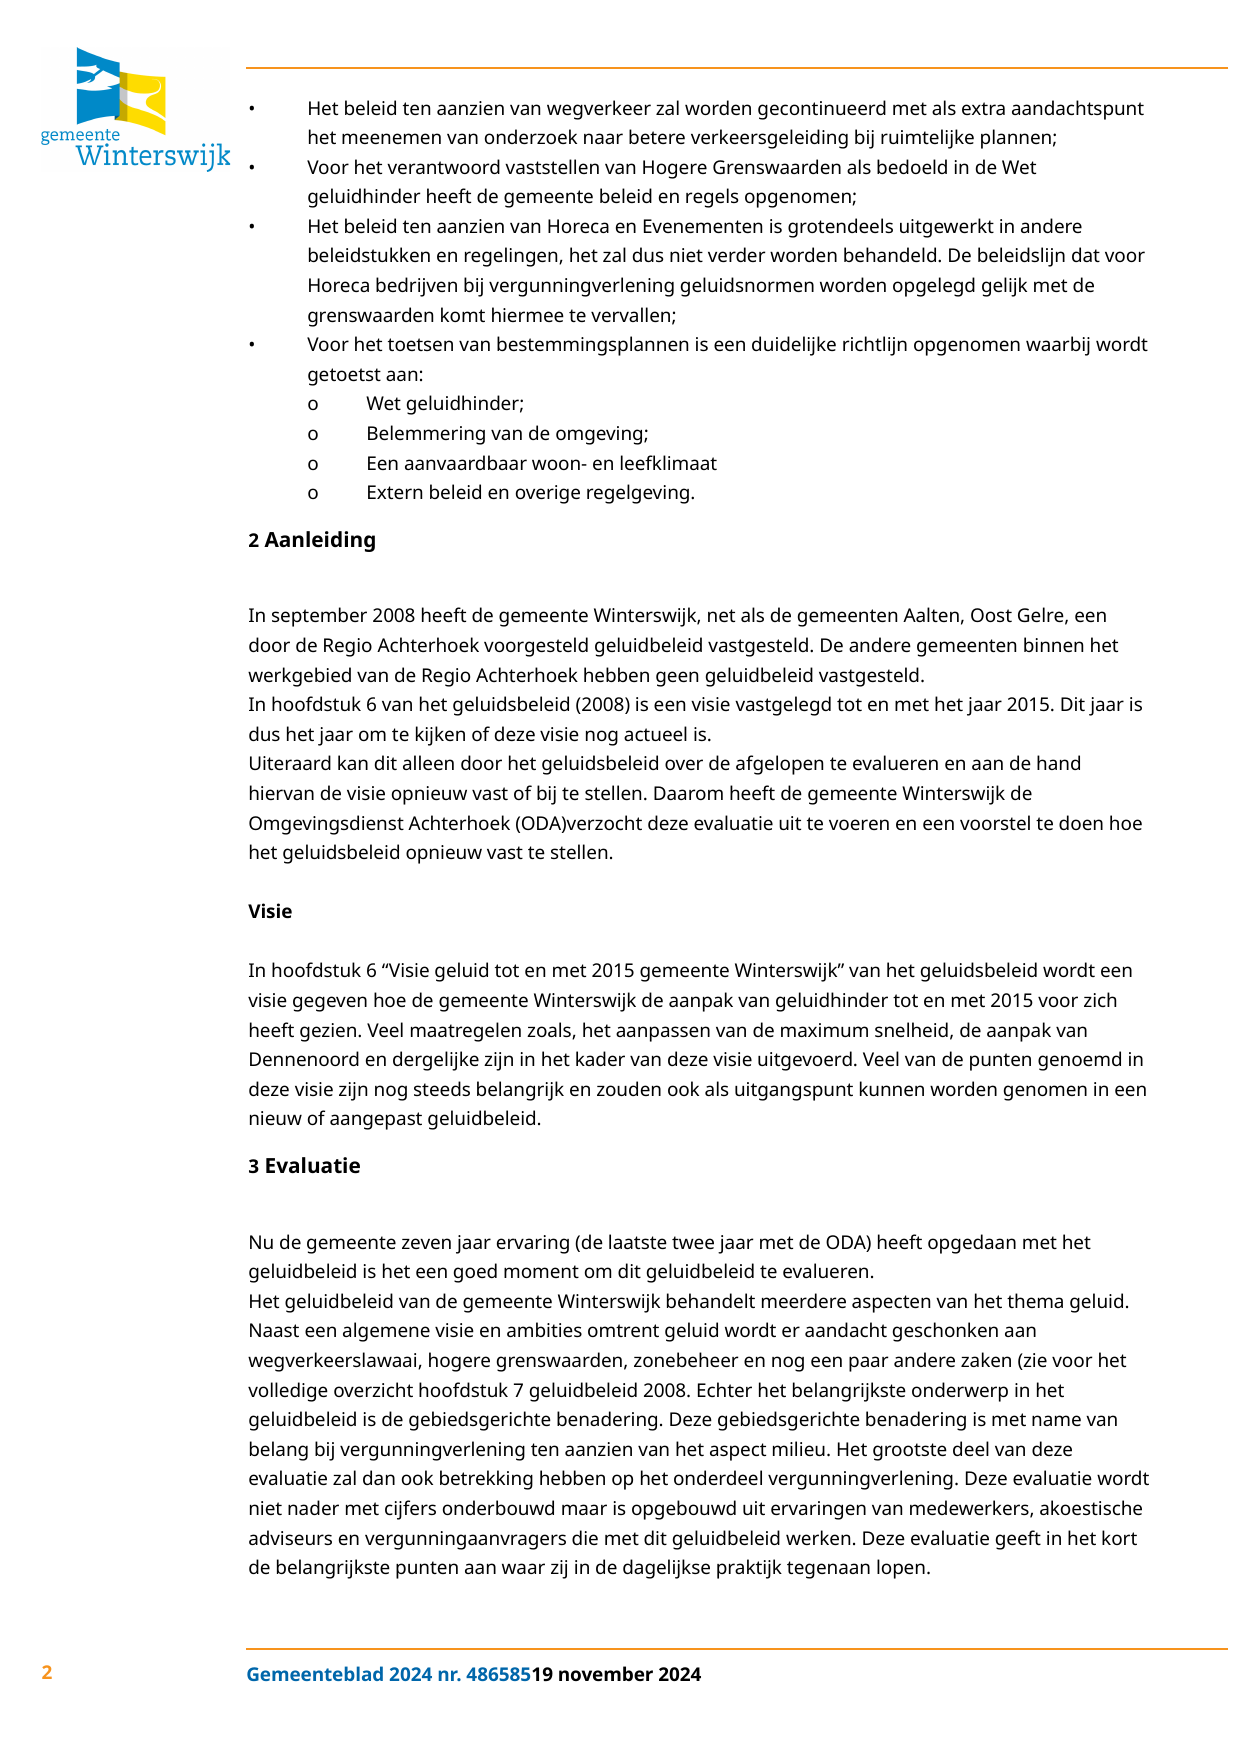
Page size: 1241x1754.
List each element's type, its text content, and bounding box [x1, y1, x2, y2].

text Visie [248, 898, 1152, 924]
list Voor het toetsen van bestemmingsplannen is een duidelijke richtlijn opgenomen waarbij wordt getoetst aan: [248, 331, 1152, 387]
picture [41, 47, 231, 172]
list Het beleid ten aanzien van wegverkeer zal worden gecontinueerd met als extra aandachtspunt het meenemen van onderzoek naar betere verkeersgeleiding bij ruimtelijke plannen; [248, 95, 1152, 150]
text In september 2008 heeft de gemeente Winterswijk, net als de gemeenten Aalten, Oost Gelre, een door de Regio Achterhoek voorgesteld geluidbeleid vastgesteld. De andere gemeenten binnen het werkgebied van de Regio Achterhoek hebben geen geluidbeleid vastgesteld. [248, 603, 1152, 688]
list Een aanvaardbaar woon- en leefklimaat [307, 450, 1152, 476]
text Nu de gemeente zeven jaar ervaring (de laatste twee jaar met de ODA) heeft opgedaan met het geluidbeleid is het een goed moment om dit geluidbeleid te evalueren. [248, 1229, 1152, 1284]
list Voor het verantwoord vaststellen van Hogere Grenswaarden als bedoeld in de Wet geluidhinder heeft de gemeente beleid en regels opgenomen; [248, 154, 1152, 209]
list Het beleid ten aanzien van Horeca en Evenementen is grotendeels uitgewerkt in andere beleidstukken en regelingen, het zal dus niet verder worden behandeld. De beleidslijn dat voor Horeca bedrijven bij vergunningverlening geluidsnormen worden opgelegd gelijk met de grenswaarden komt hiermee te vervallen; [248, 213, 1152, 328]
picture [225, 153, 231, 162]
list Wet geluidhinder; [307, 391, 1152, 416]
text Het geluidbeleid van de gemeente Winterswijk behandelt meerdere aspecten van het thema geluid. Naast een algemene visie en ambities omtrent geluid wordt er aandacht geschonken aan wegverkeerslawaai, hogere grenswaarden, zonebeheer en nog een paar andere zaken (zie voor het volledige overzicht hoofdstuk 7 geluidbeleid 2008. Echter het belangrijkste onderwerp in het geluidbeleid is de gebiedsgerichte benadering. Deze gebiedsgerichte benadering is met name van belang bij vergunningverlening ten aanzien van het aspect milieu. Het grootste deel van deze evaluatie zal dan ook betrekking hebben op het onderdeel vergunningverlening. Deze evaluatie wordt niet nader met cijfers onderbouwd maar is opgebouwd uit ervaringen van medewerkers, akoestische adviseurs en vergunningaanvragers die met dit geluidbeleid werken. Deze evaluatie geeft in het kort de belangrijkste punten aan waar zij in de dagelijkse praktijk tegenaan lopen. [248, 1288, 1152, 1580]
text In hoofdstuk 6 “Visie geluid tot en met 2015 gemeente Winterswijk” van het geluidsbeleid wordt een visie gegeven hoe de gemeente Winterswijk de aanpak van geluidhinder tot en met 2015 voor zich heeft gezien. Veel maatregelen zoals, het aanpassen van de maximum snelheid, de aanpak van Dennenoord en dergelijke zijn in het kader van deze visie uitgevoerd. Veel van de punten genoemd in deze visie zijn nog steeds belangrijk en zouden ook als uitgangspunt kunnen worden genomen in een nieuw of aangepast geluidbeleid. [248, 958, 1152, 1131]
text 3 Evaluatie [248, 1151, 1152, 1180]
list Belemmering van de omgeving; [307, 420, 1152, 446]
text In hoofdstuk 6 van het geluidsbeleid (2008) is een visie vastgelegd tot en met het jaar 2015. Dit jaar is dus het jaar om te kijken of deze visie nog actueel is. [248, 691, 1152, 747]
text 2 Aanleiding [248, 525, 1152, 553]
list Extern beleid en overige regelgeving. [307, 479, 1152, 505]
text Uiteraard kan dit alleen door het geluidsbeleid over de afgelopen te evalueren en aan de hand hiervan de visie opnieuw vast of bij te stellen. Daarom heeft de gemeente Winterswijk de Omgevingsdienst Achterhoek (ODA)verzocht deze evaluatie uit te voeren en een voorstel te doen hoe het geluidsbeleid opnieuw vast te stellen. [248, 751, 1152, 865]
